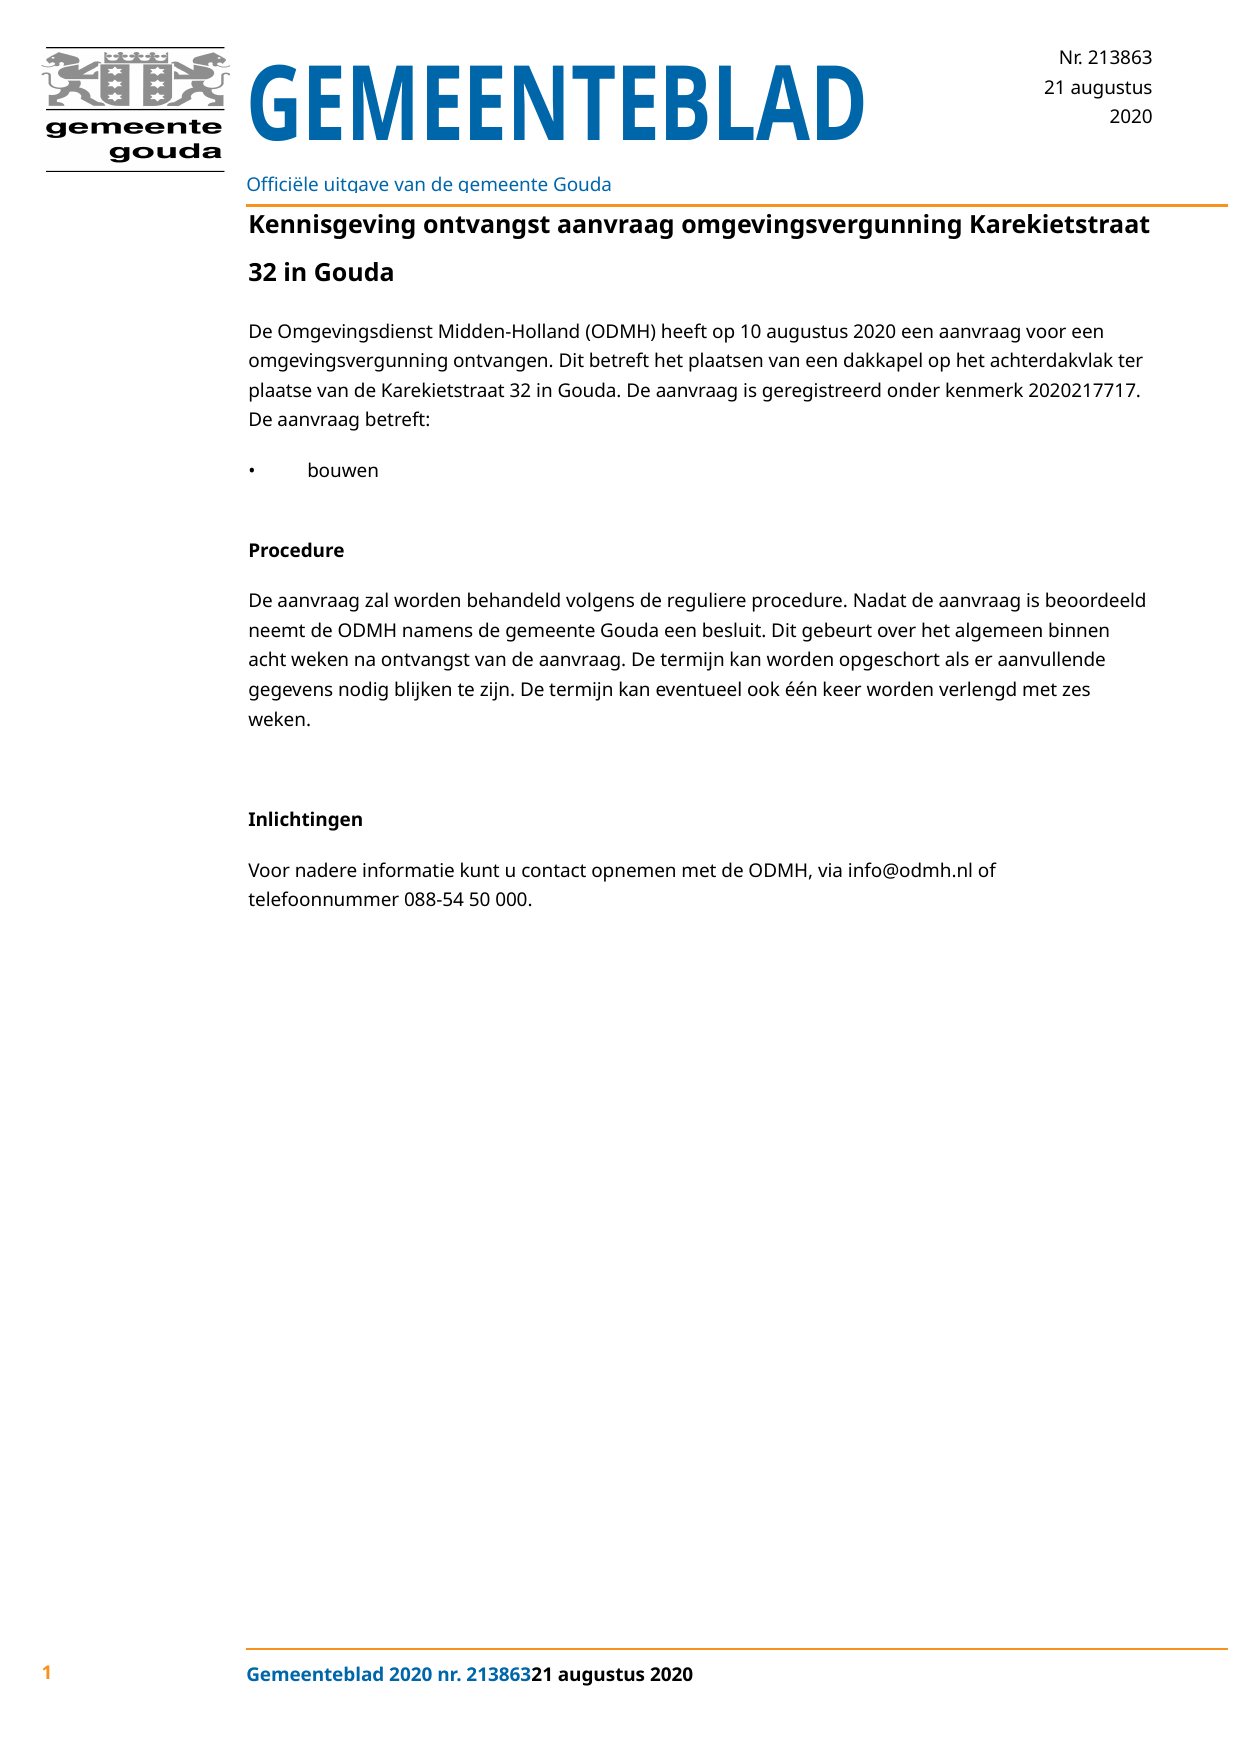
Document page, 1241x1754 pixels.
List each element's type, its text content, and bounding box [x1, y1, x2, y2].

text Procedure [248, 537, 1152, 563]
list bouwen [248, 457, 1152, 483]
picture [41, 47, 231, 172]
text De Omgevingsdienst Midden-Holland (ODMH) heeft op 10 augustus 2020 een aanvraag voor een omgevingsvergunning ontvangen. Dit betreft het plaatsen van een dakkapel op het achterdakvlak ter plaatse van de Karekietstraat 32 in Gouda. De aanvraag is geregistreerd onder kenmerk 2020217717. De aanvraag betreft: [248, 318, 1152, 432]
text Kennisgeving ontvangst aanvraag omgevingsvergunning Karekietstraat 32 in Gouda [248, 207, 1152, 288]
text Voor nadere informatie kunt u contact opnemen met de ODMH, via info@odmh.nl of telefoonnummer 088-54 50 000. [248, 857, 1152, 912]
text Inlichtingen [248, 807, 1152, 832]
text De aanvraag zal worden behandeld volgens de reguliere procedure. Nadat de aanvraag is beoordeeld neemt de ODMH namens de gemeente Gouda een besluit. Dit gebeurt over het algemeen binnen acht weken na ontvangst van de aanvraag. De termijn kan worden opgeschort als er aanvullende gegevens nodig blijken te zijn. De termijn kan eventueel ook één keer worden verlengd met zes weken. [248, 587, 1152, 732]
